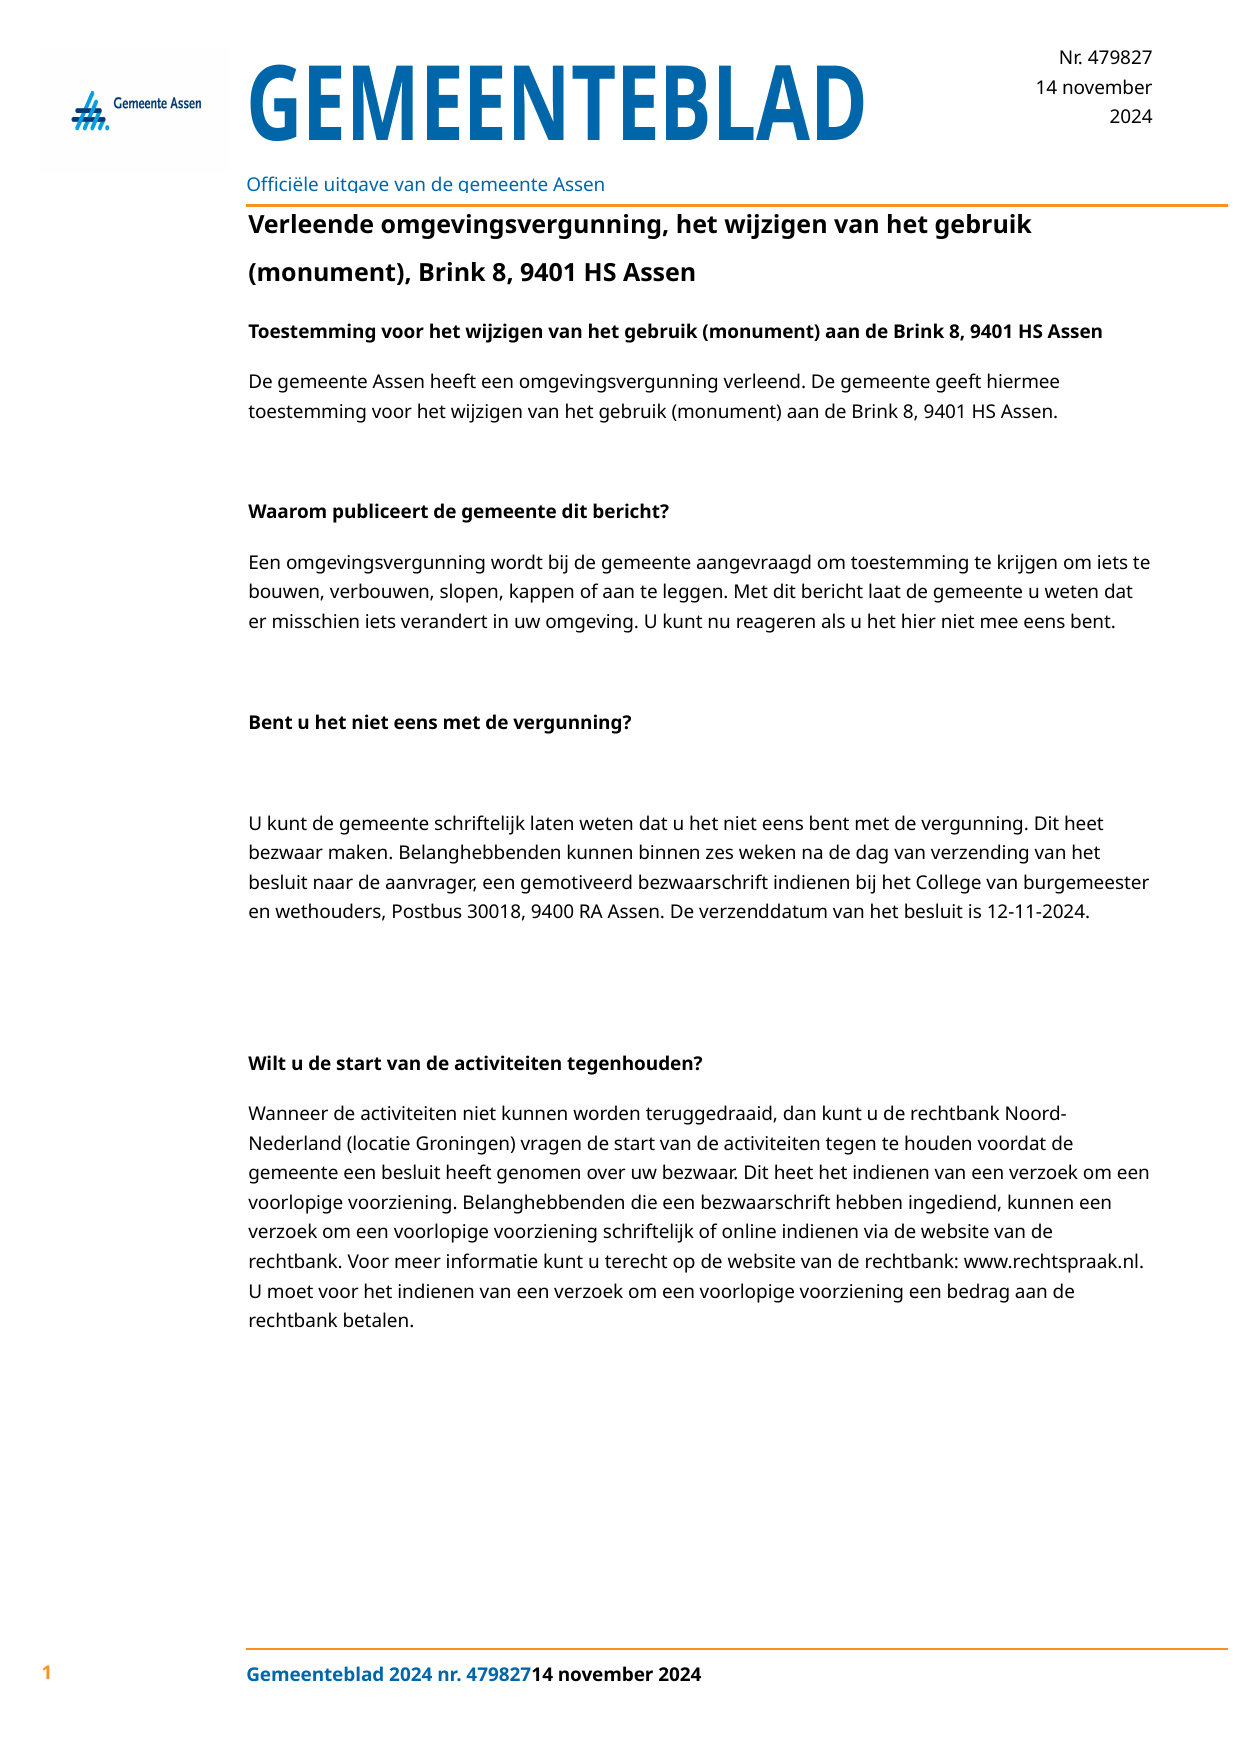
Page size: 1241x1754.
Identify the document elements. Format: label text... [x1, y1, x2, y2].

text Wanneer de activiteiten niet kunnen worden teruggedraaid, dan kunt u de rechtbank Noord-Nederland (locatie Groningen) vragen de start van de activiteiten tegen te houden voordat de gemeente een besluit heeft genomen over uw bezwaar. Dit heet het indienen van een verzoek om een voorlopige voorziening. Belanghebbenden die een bezwaarschrift hebben ingediend, kunnen een verzoek om een voorlopige voorziening schriftelijk of online indienen via de website van de rechtbank. Voor meer informatie kunt u terecht op de website van de rechtbank: www.rechtspraak.nl. U moet voor het indienen van een verzoek om een voorlopige voorziening een bedrag aan de rechtbank betalen. [248, 1100, 1152, 1333]
text Waarom publiceert de gemeente dit bericht? [248, 499, 1152, 524]
text Bent u het niet eens met de vergunning? [248, 709, 1152, 735]
text Verleende omgevingsvergunning, het wijzigen van het gebruik (monument), Brink 8, 9401 HS Assen [248, 207, 1152, 288]
text Wilt u de start van de activiteiten tegenhouden? [248, 1050, 1152, 1076]
text Toestemming voor het wijzigen van het gebruik (monument) aan de Brink 8, 9401 HS Assen [248, 318, 1152, 344]
text De gemeente Assen heeft een omgevingsvergunning verleend. De gemeente geeft hiermee toestemming voor het wijzigen van het gebruik (monument) aan de Brink 8, 9401 HS Assen. [248, 368, 1152, 424]
text U kunt de gemeente schriftelijk laten weten dat u het niet eens bent met de vergunning. Dit heet bezwaar maken. Belanghebbenden kunnen binnen zes weken na de dag van verzending van het besluit naar de aanvrager, een gemotiveerd bezwaarschrift indienen bij het College van burgemeester en wethouders, Postbus 30018, 9400 RA Assen. De verzenddatum van het besluit is 12-11-2024. [248, 810, 1152, 924]
picture [41, 47, 231, 172]
text Een omgevingsvergunning wordt bij de gemeente aangevraagd om toestemming te krijgen om iets te bouwen, verbouwen, slopen, kappen of aan te leggen. Met dit bericht laat de gemeente u weten dat er misschien iets verandert in uw omgeving. U kunt nu reageren als u het hier niet mee eens bent. [248, 549, 1152, 634]
